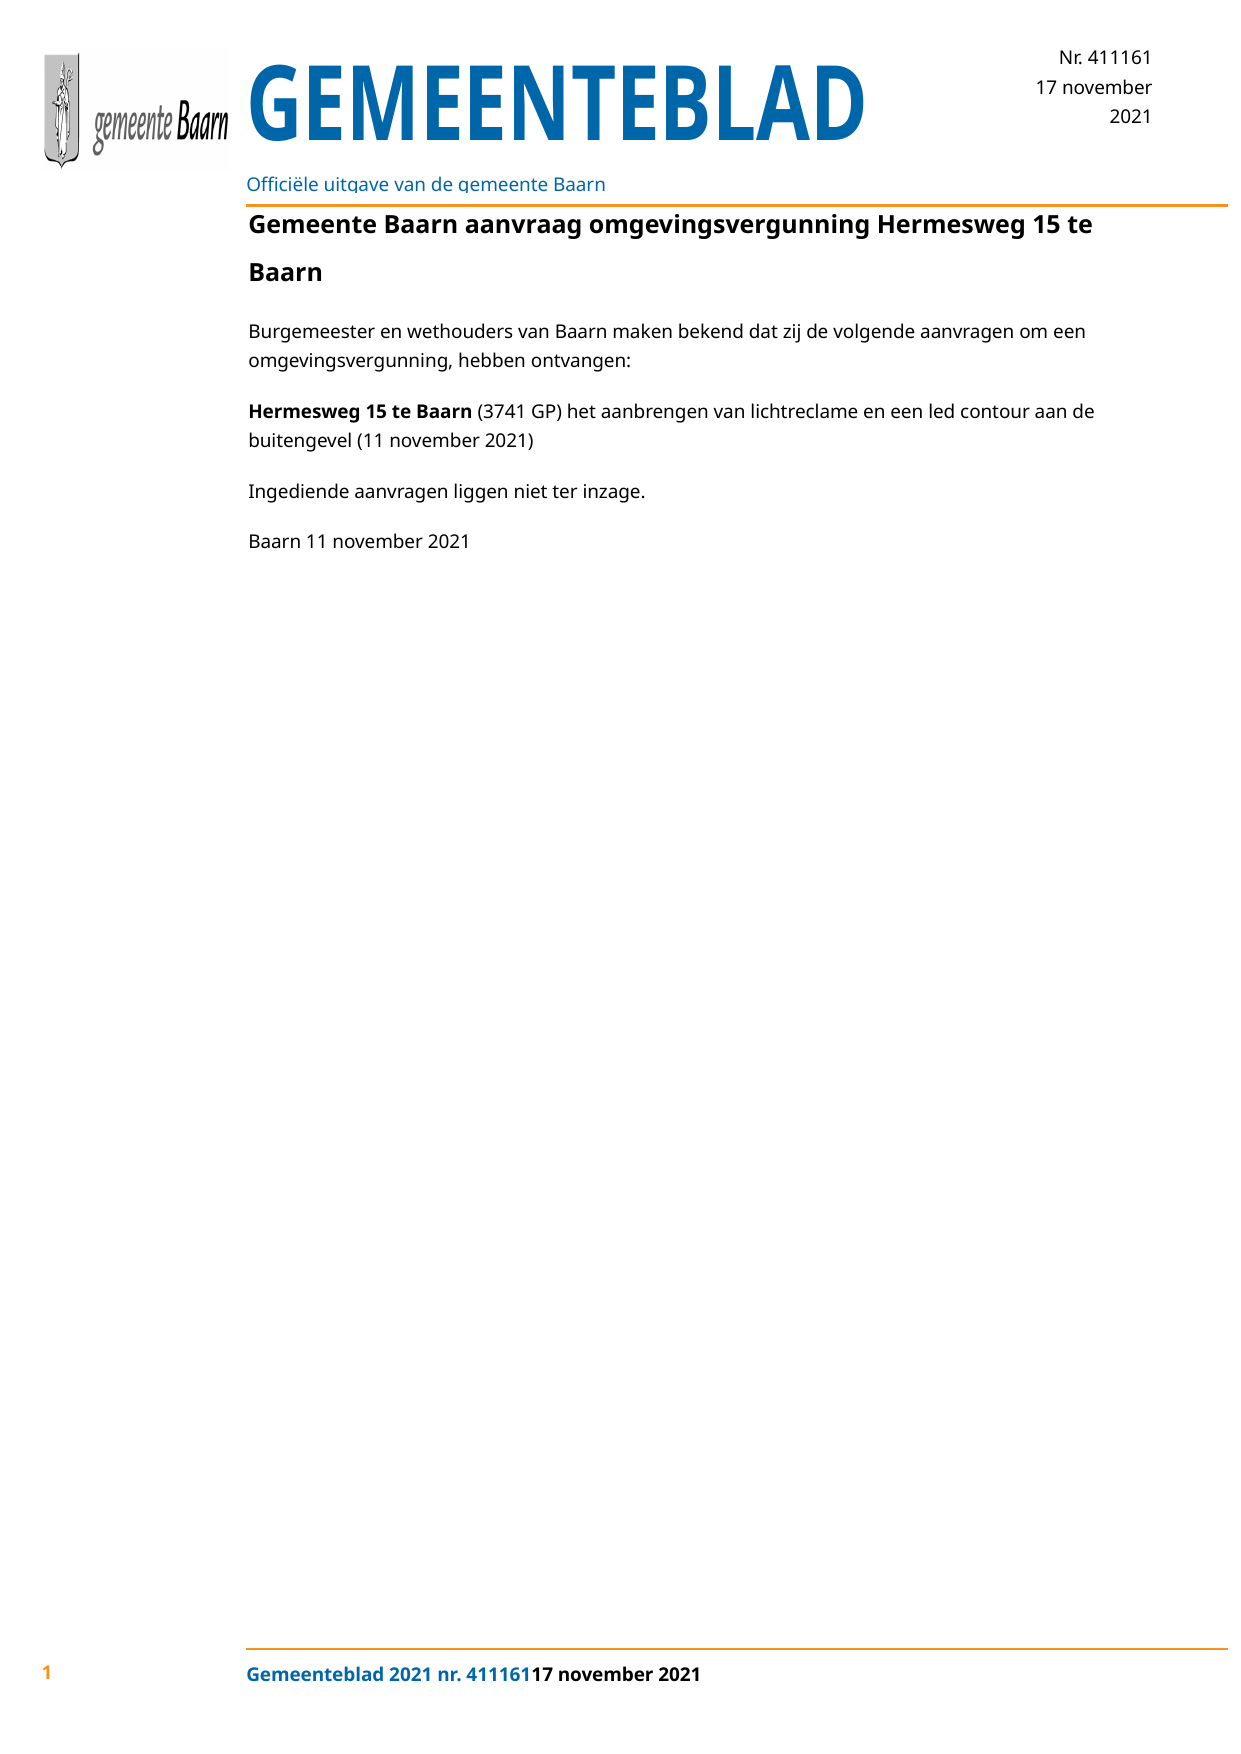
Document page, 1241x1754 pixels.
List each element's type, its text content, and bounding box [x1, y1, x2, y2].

text Baarn 11 november 2021 [248, 528, 1152, 554]
text Ingediende aanvragen liggen niet ter inzage. [248, 478, 1152, 504]
text Gemeente Baarn aanvraag omgevingsvergunning Hermesweg 15 te Baarn [248, 207, 1152, 288]
text Hermesweg 15 te Baarn (3741 GP) het aanbrengen van lichtreclame en een led contour aan de buitengevel (11 november 2021) [248, 398, 1152, 453]
picture [41, 47, 231, 172]
text Burgemeester en wethouders van Baarn maken bekend dat zij de volgende aanvragen om een omgevingsvergunning, hebben ontvangen: [248, 318, 1152, 373]
